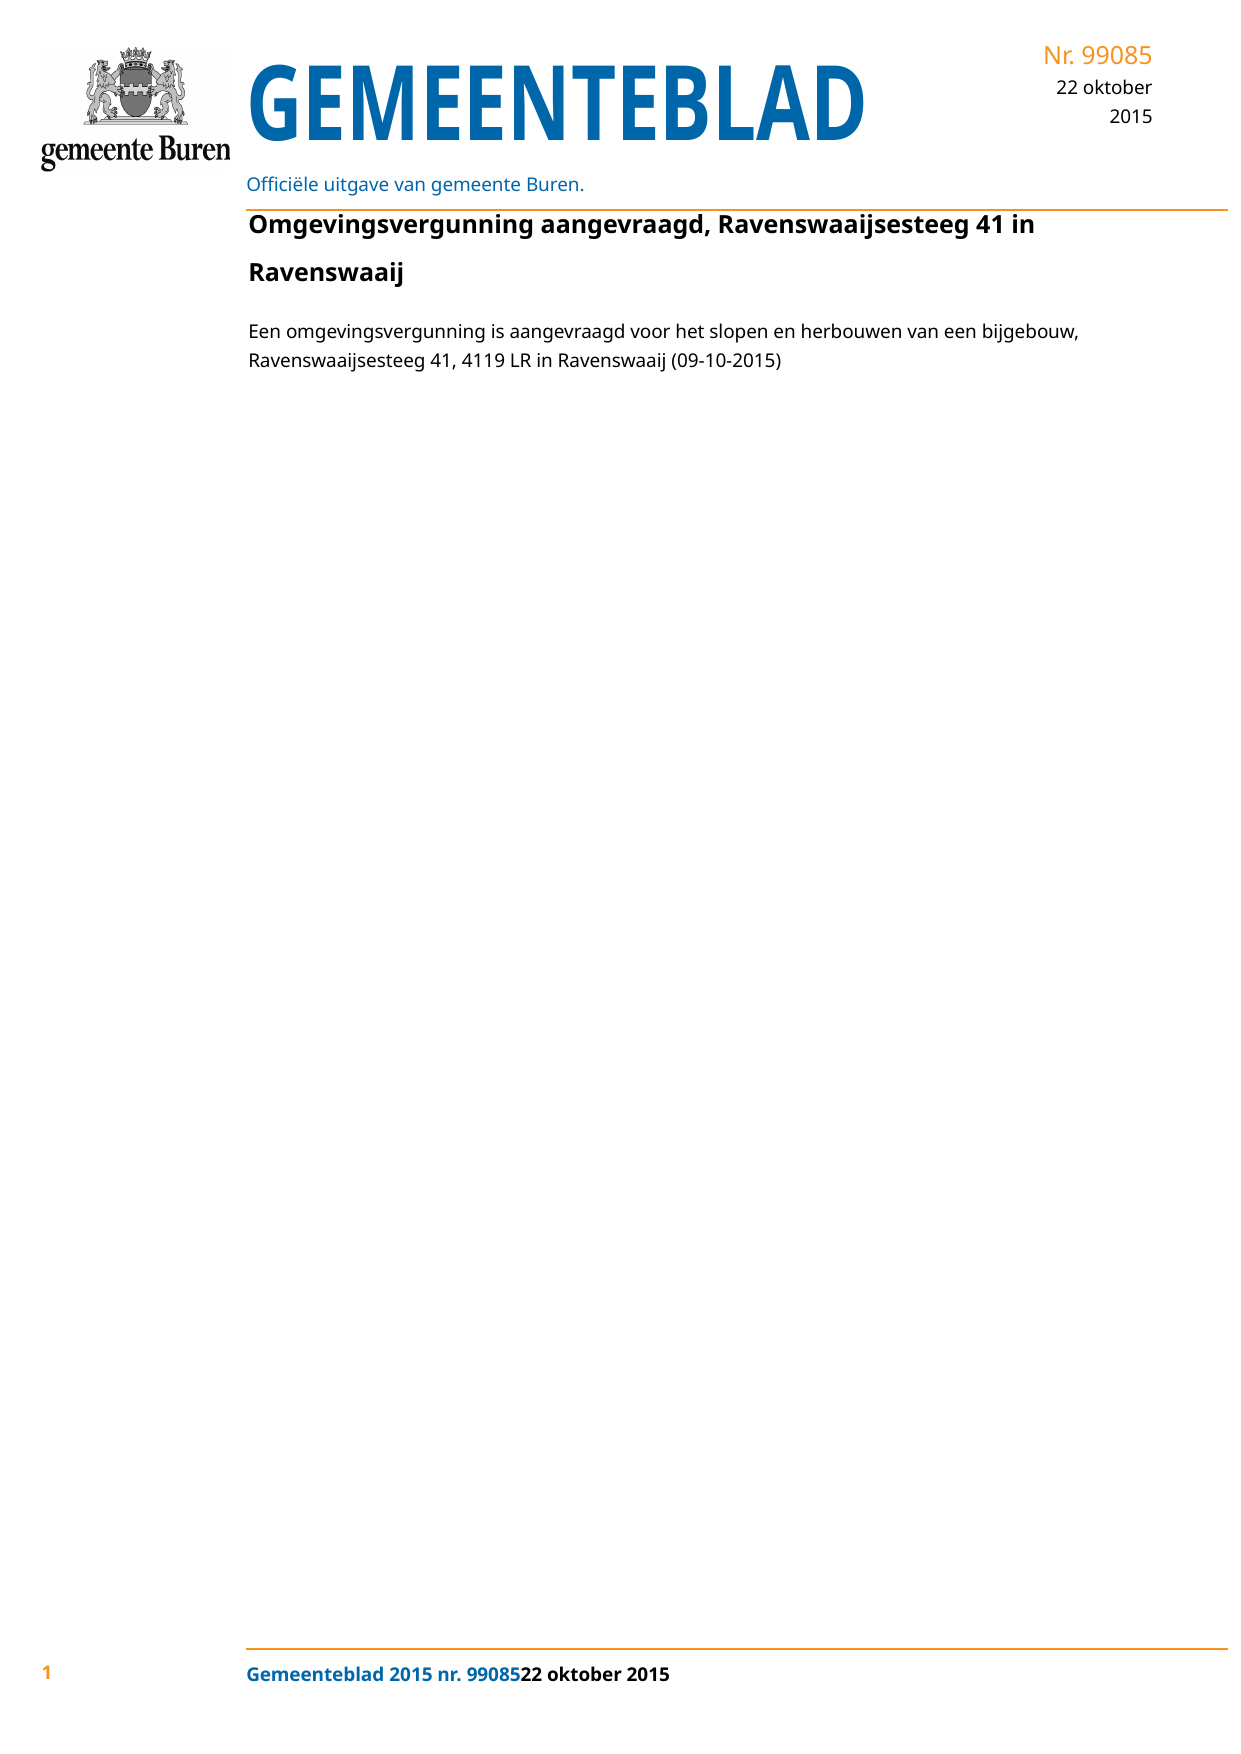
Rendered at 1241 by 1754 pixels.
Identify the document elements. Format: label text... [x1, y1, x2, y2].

text Omgevingsvergunning aangevraagd, Ravenswaaijsesteeg 41 in Ravenswaaij [248, 211, 1152, 288]
text Een omgevingsvergunning is aangevraagd voor het slopen en herbouwen van een bijgebouw, Ravenswaaijsesteeg 41, 4119 LR in Ravenswaaij (09-10-2015) [248, 318, 1152, 373]
picture [41, 47, 231, 172]
